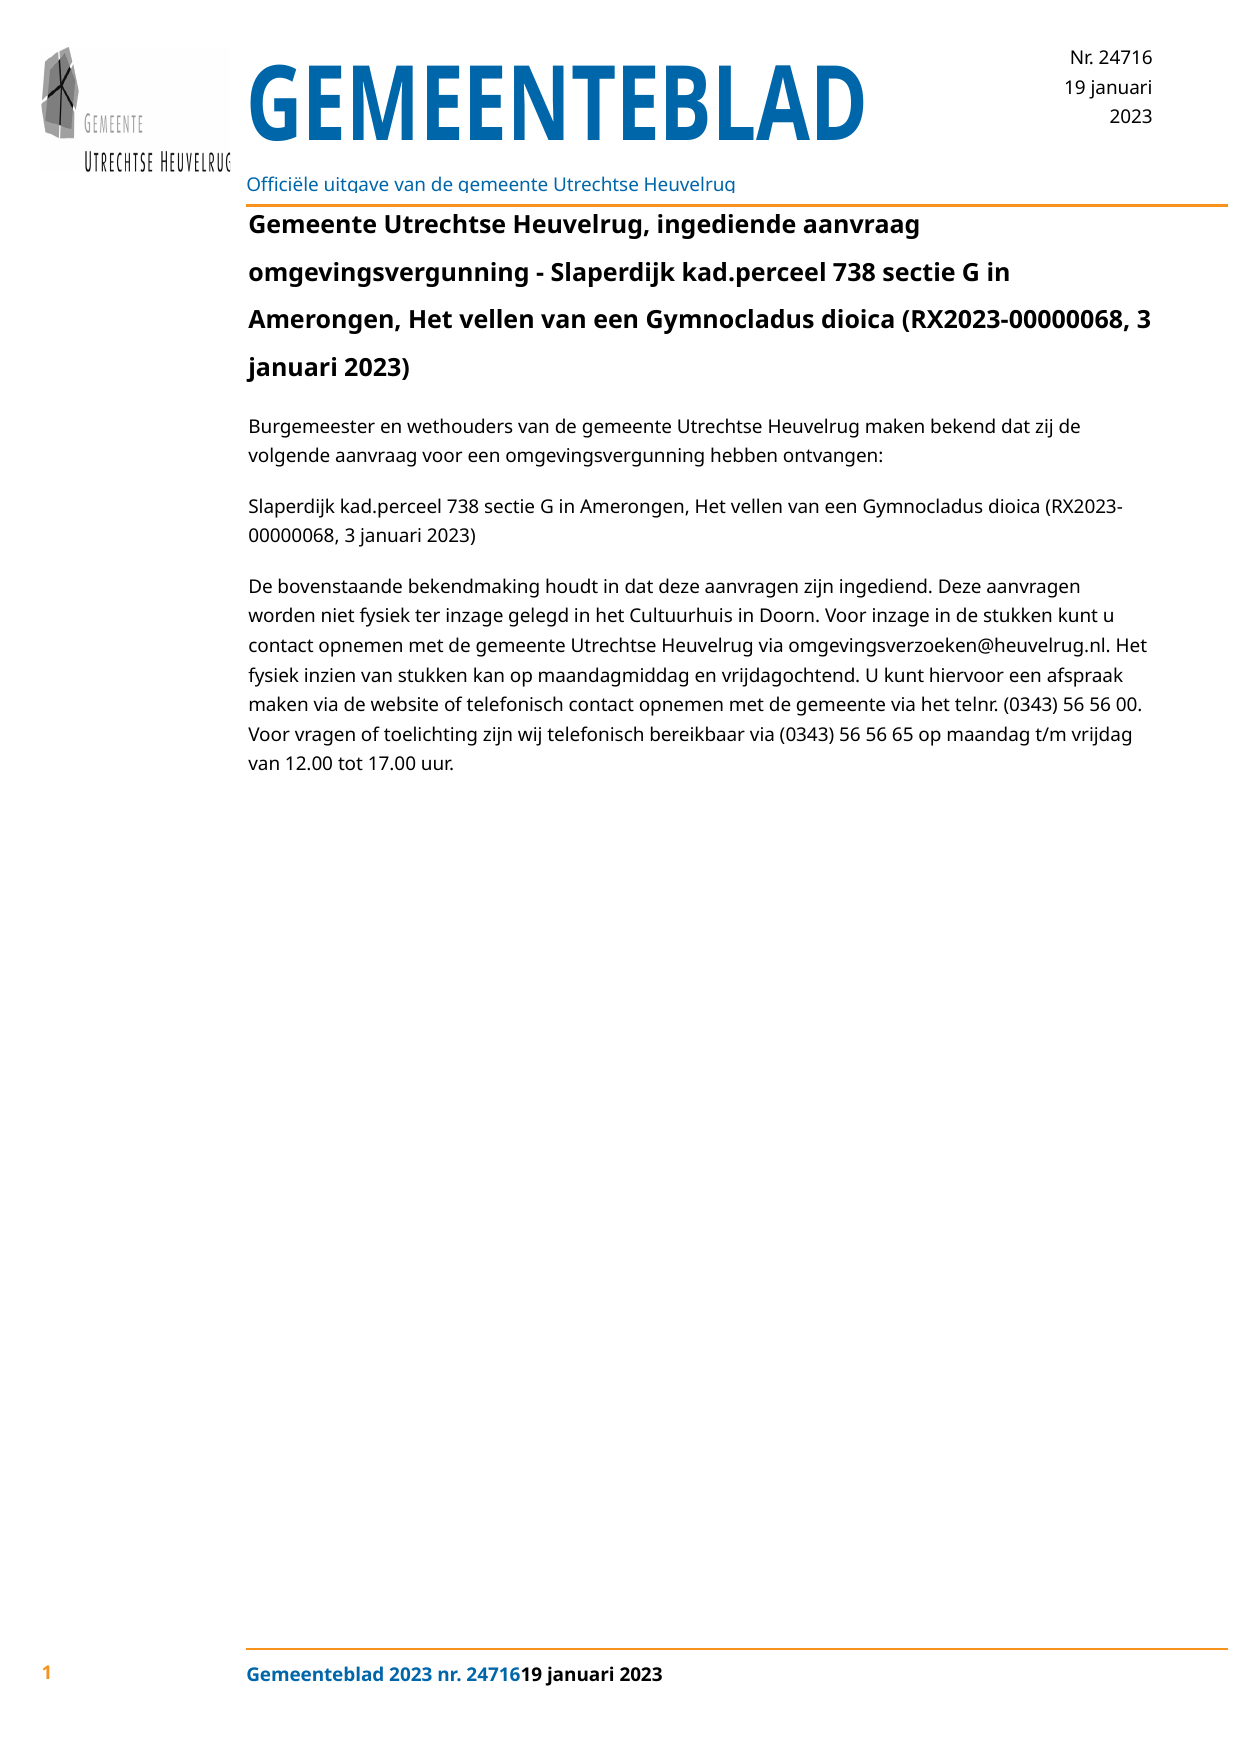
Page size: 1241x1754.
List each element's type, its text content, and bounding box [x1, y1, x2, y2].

text Gemeente Utrechtse Heuvelrug, ingediende aanvraag omgevingsvergunning - Slaperdijk kad.perceel 738 sectie G in Amerongen, Het vellen van een Gymnocladus dioica (RX2023-00000068, 3 januari 2023) [248, 207, 1152, 384]
text De bovenstaande bekendmaking houdt in dat deze aanvragen zijn ingediend. Deze aanvragen worden niet fysiek ter inzage gelegd in het Cultuurhuis in Doorn. Voor inzage in de stukken kunt u contact opnemen met de gemeente Utrechtse Heuvelrug via omgevingsverzoeken@heuvelrug.nl. Het fysiek inzien van stukken kan op maandagmiddag en vrijdagochtend. U kunt hiervoor een afspraak maken via de website of telefonisch contact opnemen met de gemeente via het telnr. (0343) 56 56 00. Voor vragen of toelichting zijn wij telefonisch bereikbaar via (0343) 56 56 65 op maandag t/m vrijdag van 12.00 tot 17.00 uur. [248, 573, 1152, 776]
text Slaperdijk kad.perceel 738 sectie G in Amerongen, Het vellen van een Gymnocladus dioica (RX2023-00000068, 3 januari 2023) [248, 493, 1152, 548]
text Burgemeester en wethouders van de gemeente Utrechtse Heuvelrug maken bekend dat zij de volgende aanvraag voor een omgevingsvergunning hebben ontvangen: [248, 413, 1152, 468]
picture [41, 47, 231, 172]
